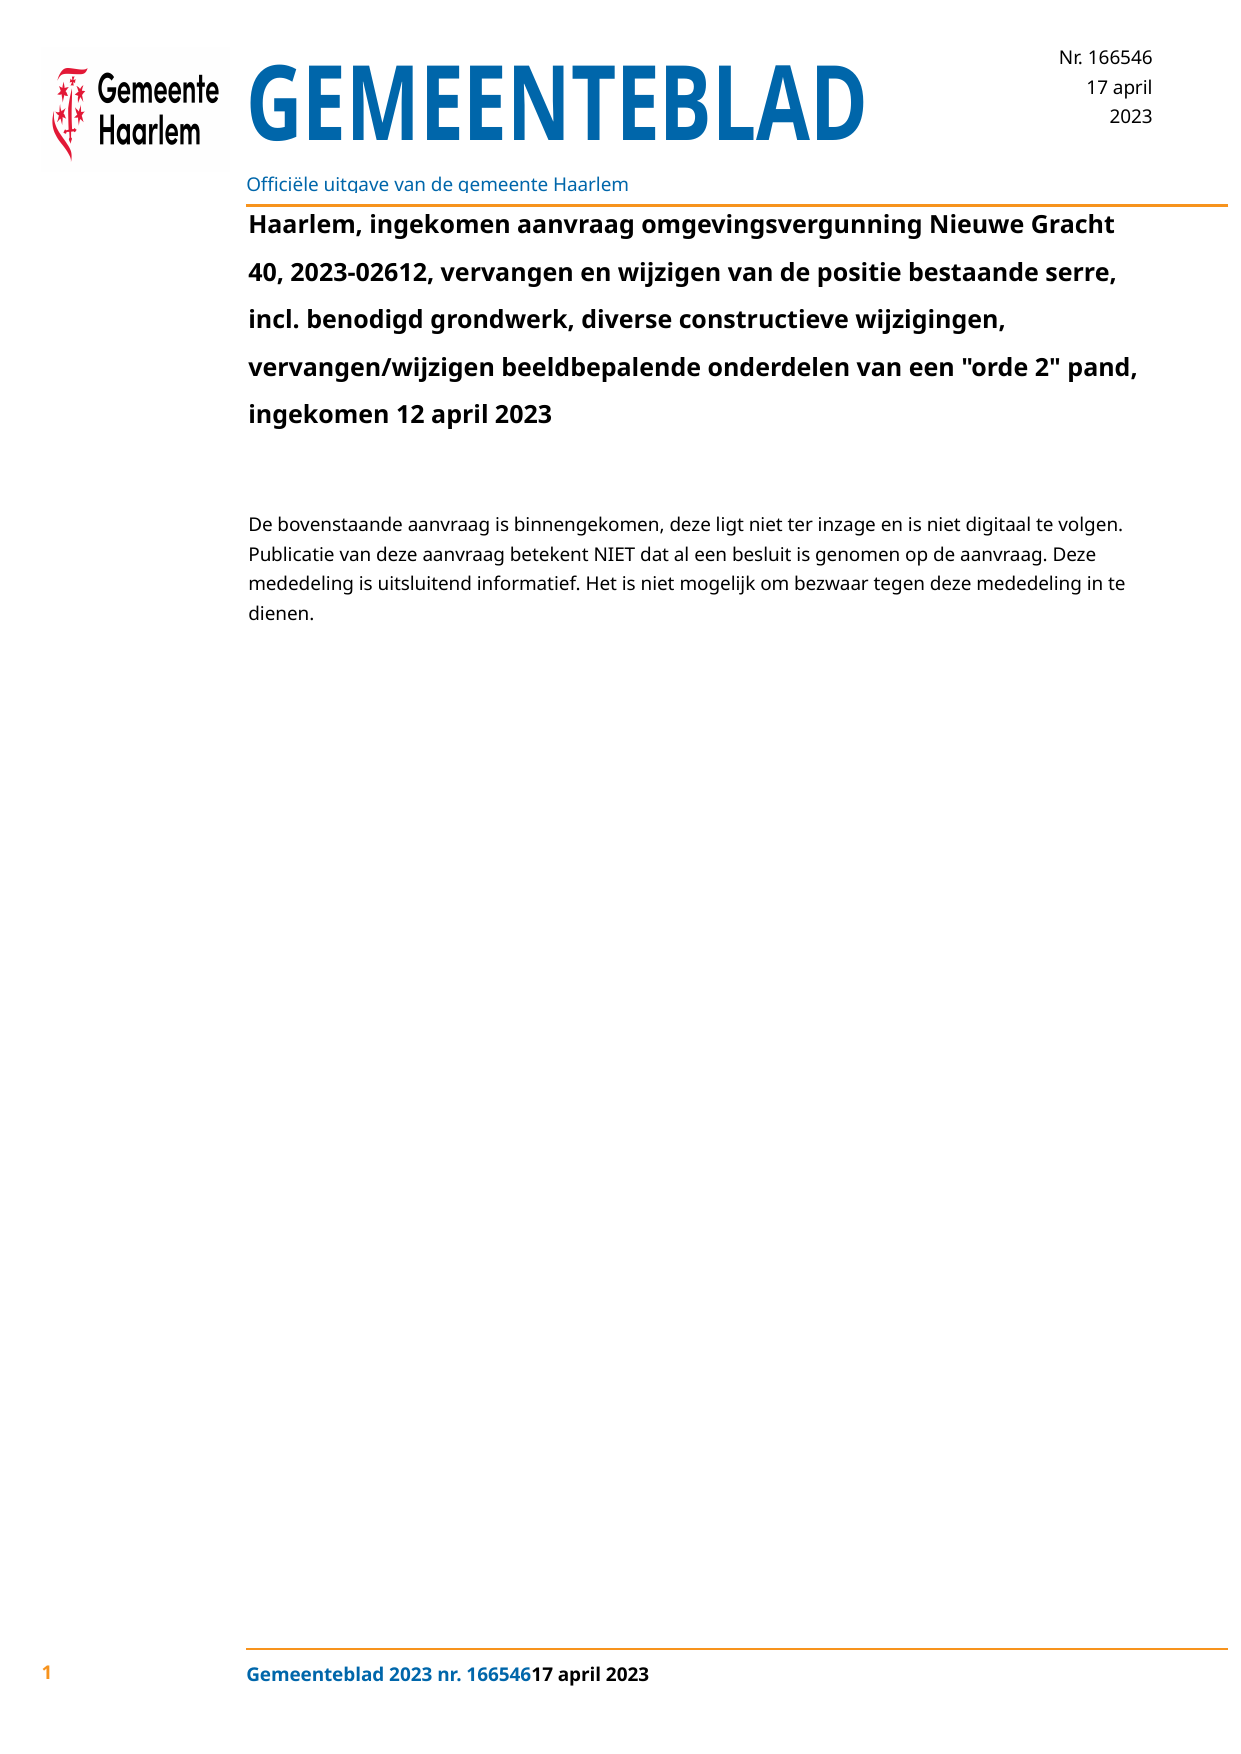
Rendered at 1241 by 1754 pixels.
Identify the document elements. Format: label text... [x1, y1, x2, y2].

text Haarlem, ingekomen aanvraag omgevingsvergunning Nieuwe Gracht 40, 2023-02612, vervangen en wijzigen van de positie bestaande serre, incl. benodigd grondwerk, diverse constructieve wijzigingen, vervangen/wijzigen beeldbepalende onderdelen van een "orde 2" pand, ingekomen 12 april 2023 [248, 207, 1152, 431]
picture [41, 47, 231, 172]
text De bovenstaande aanvraag is binnengekomen, deze ligt niet ter inzage en is niet digitaal te volgen. Publicatie van deze aanvraag betekent NIET dat al een besluit is genomen op de aanvraag. Deze mededeling is uitsluitend informatief. Het is niet mogelijk om bezwaar tegen deze mededeling in te dienen. [248, 511, 1152, 626]
